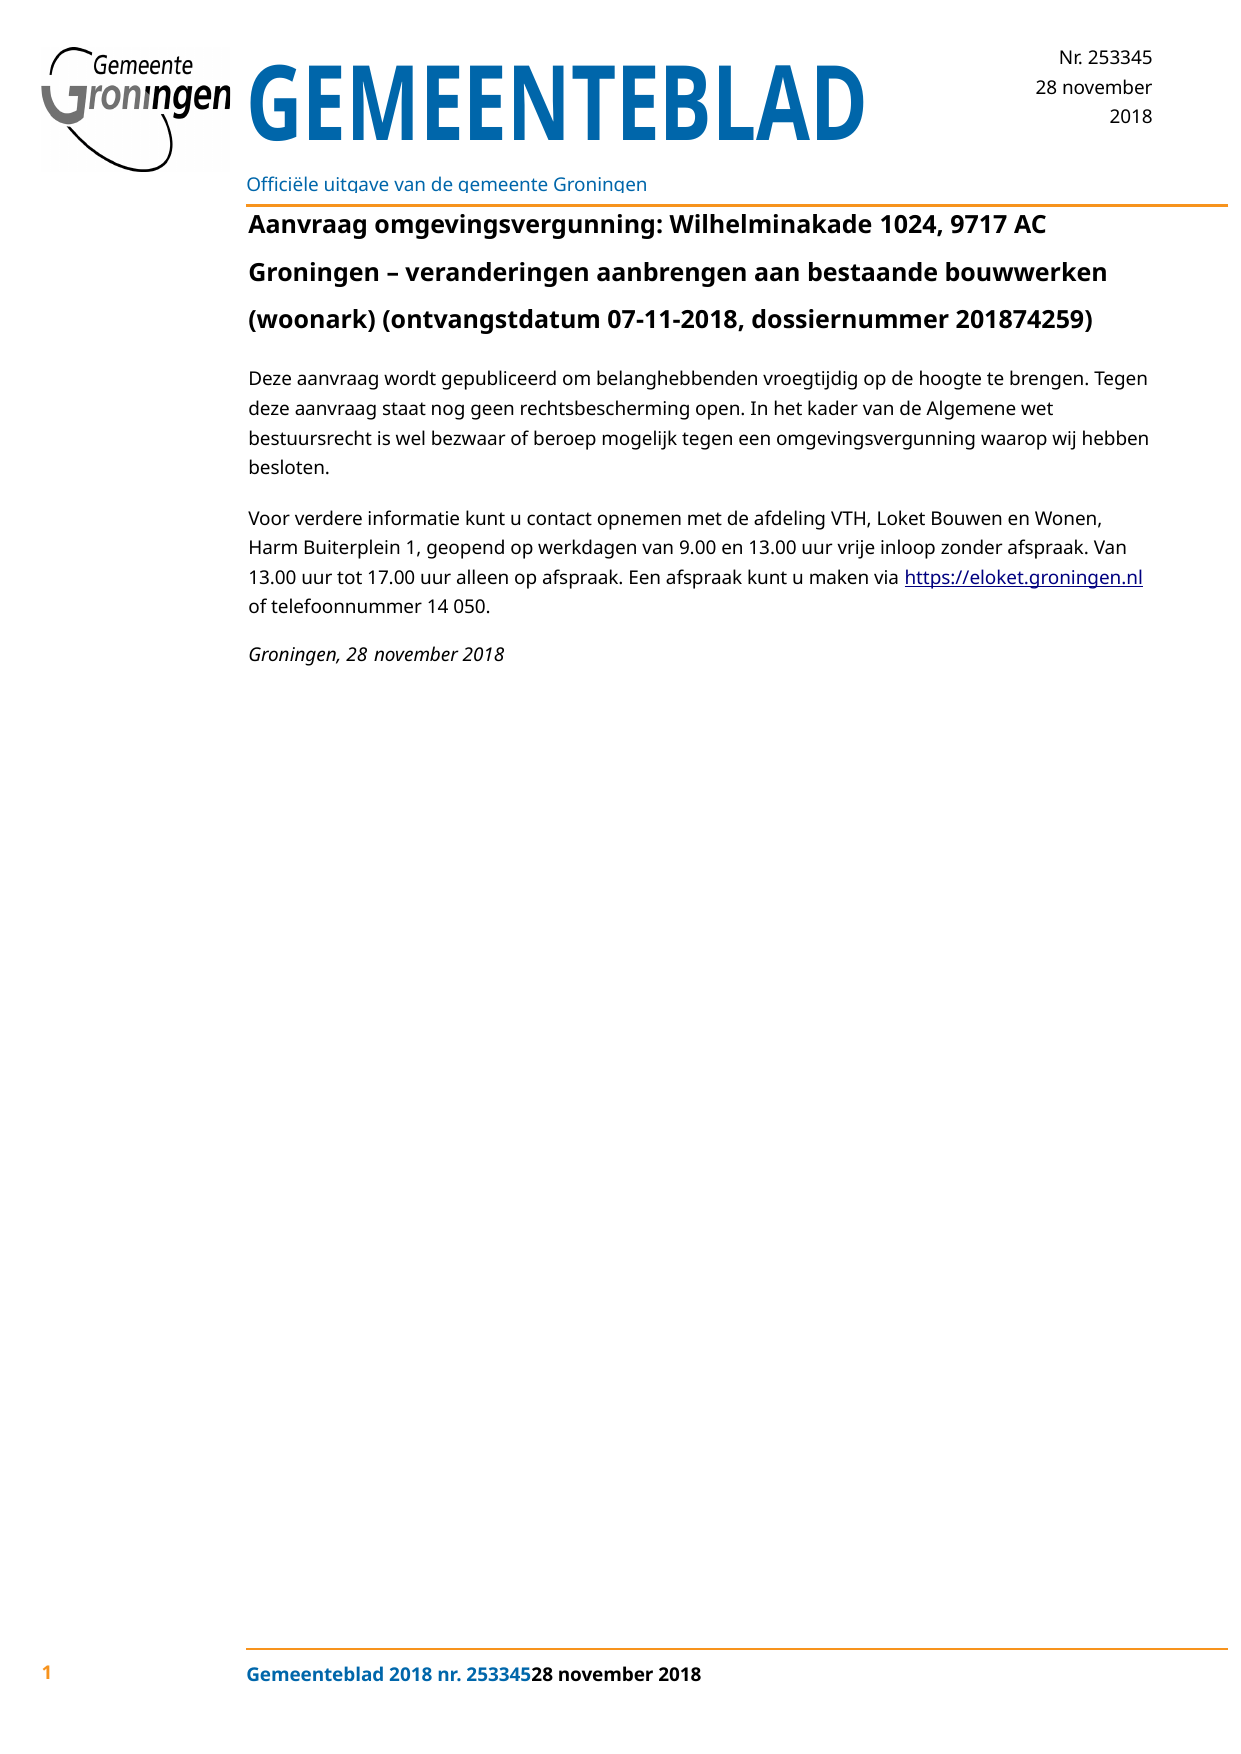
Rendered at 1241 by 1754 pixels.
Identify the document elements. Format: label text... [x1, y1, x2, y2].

text Voor verdere informatie kunt u contact opnemen met de afdeling VTH, Loket Bouwen en Wonen, Harm Buiterplein 1, geopend op werkdagen van 9.00 en 13.00 uur vrije inloop zonder afspraak. Van 13.00 uur tot 17.00 uur alleen op afspraak. Een afspraak kunt u maken via https://eloket.groningen.nl of telefoonnummer 14 050. [248, 505, 1152, 619]
text Deze aanvraag wordt gepubliceerd om belanghebbenden vroegtijdig op de hoogte te brengen. Tegen deze aanvraag staat nog geen rechtsbescherming open. In het kader van de Algemene wet bestuursrecht is wel bezwaar of beroep mogelijk tegen een omgevingsvergunning waarop wij hebben besloten. [248, 366, 1152, 480]
text Aanvraag omgevingsvergunning: Wilhelminakade 1024, 9717 AC Groningen – veranderingen aanbrengen aan bestaande bouwwerken (woonark) (ontvangstdatum 07-11-2018, dossiernummer 201874259) [248, 207, 1152, 336]
picture [41, 47, 231, 172]
text Groningen, 28 november 2018 [248, 641, 1152, 667]
